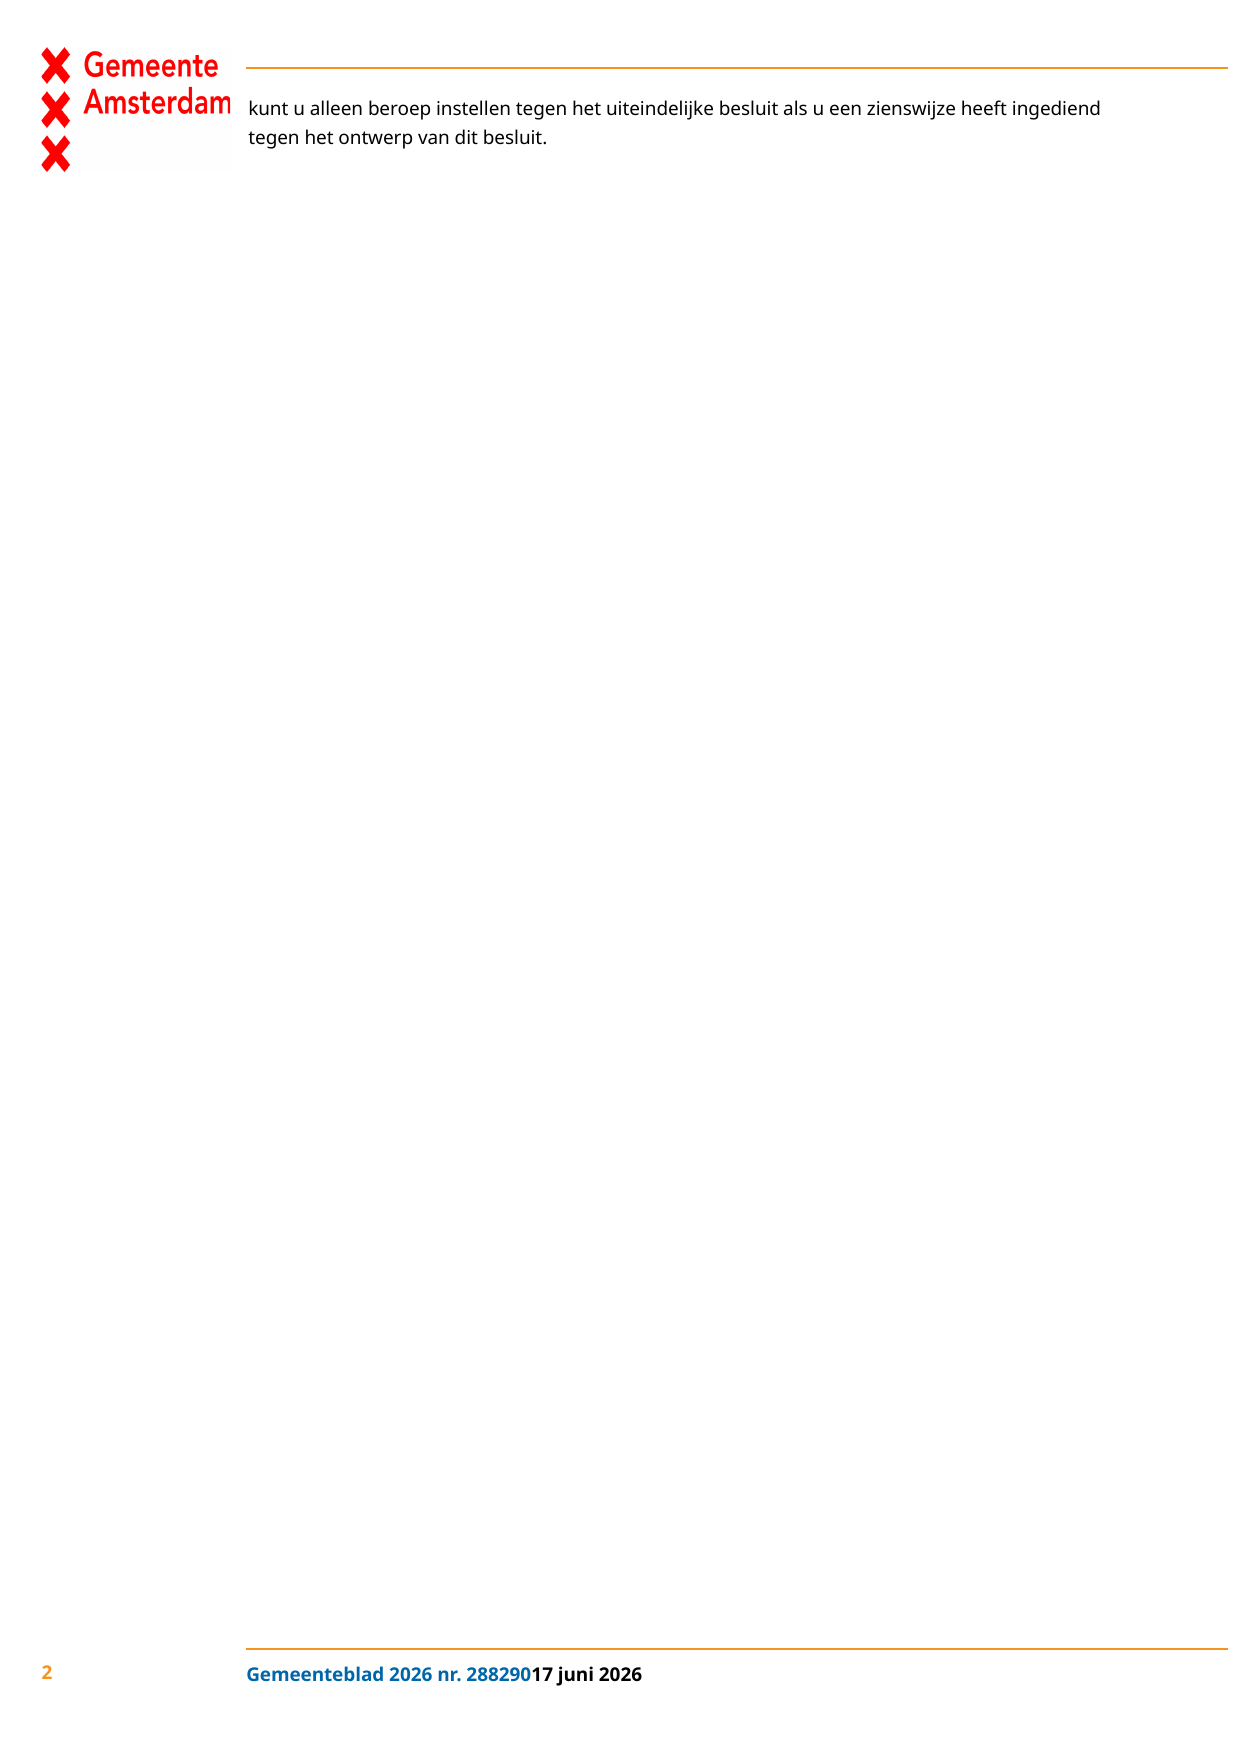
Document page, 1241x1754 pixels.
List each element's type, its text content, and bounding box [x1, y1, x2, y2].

text kunt u alleen beroep instellen tegen het uiteindelijke besluit als u een zienswijze heeft ingediend tegen het ontwerp van dit besluit. [248, 95, 1152, 150]
picture [41, 47, 231, 172]
